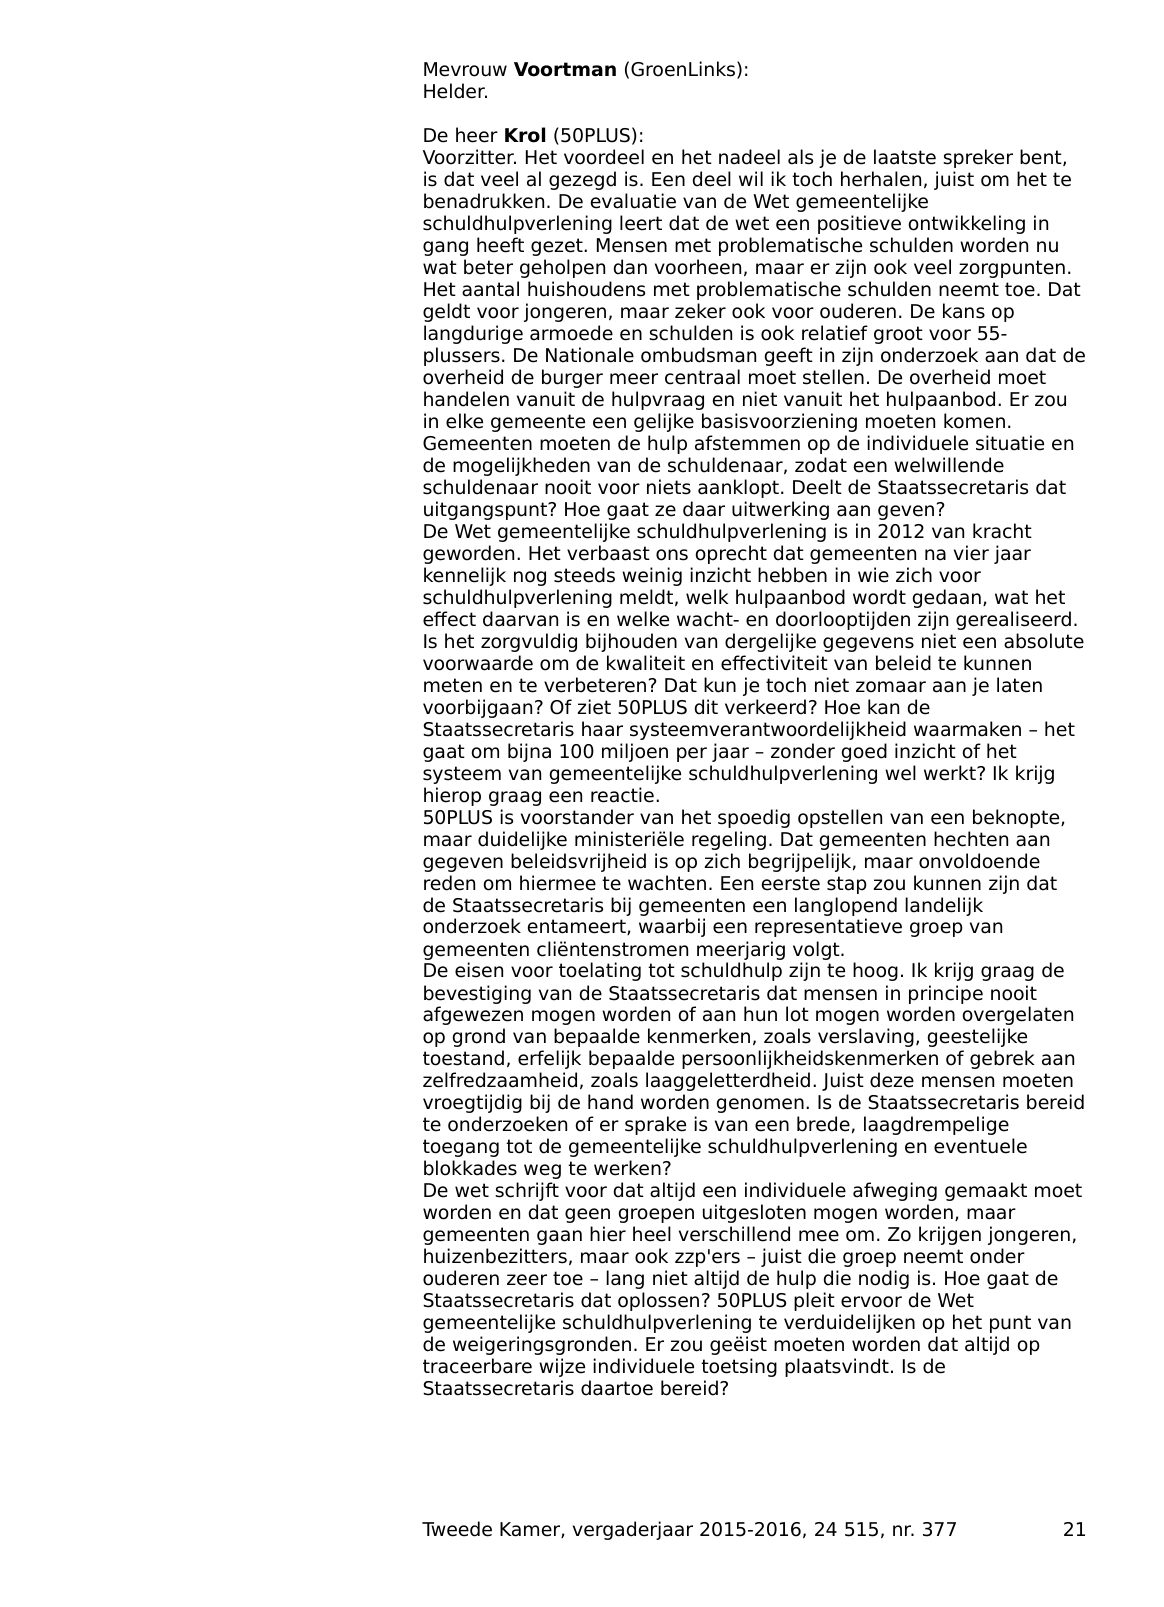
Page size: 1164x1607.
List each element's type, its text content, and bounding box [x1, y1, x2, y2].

text De heer Krol (50PLUS): [422, 125, 1087, 147]
text De Wet gemeentelijke schuldhulpverlening is in 2012 van kracht geworden. Het verbaast ons oprecht dat gemeenten na vier jaar kennelijk nog steeds weinig inzicht hebben in wie zich voor schuldhulpverlening meldt, welk hulpaanbod wordt gedaan, wat het effect daarvan is en welke wacht- en doorlooptijden zijn gerealiseerd. Is het zorgvuldig bijhouden van dergelijke gegevens niet een absolute voorwaarde om de kwaliteit en effectiviteit van beleid te kunnen meten en te verbeteren? Dat kun je toch niet zomaar aan je laten voorbijgaan? Of ziet 50PLUS dit verkeerd? Hoe kan de Staatssecretaris haar systeemverantwoordelijkheid waarmaken – het gaat om bijna 100 miljoen per jaar – zonder goed inzicht of het systeem van gemeentelijke schuldhulpverlening wel werkt? Ik krijg hierop graag een reactie. [422, 521, 1087, 807]
text De eisen voor toelating tot schuldhulp zijn te hoog. Ik krijg graag de bevestiging van de Staatssecretaris dat mensen in principe nooit afgewezen mogen worden of aan hun lot mogen worden overgelaten op grond van bepaalde kenmerken, zoals verslaving, geestelijke toestand, erfelijk bepaalde persoonlijkheidskenmerken of gebrek aan zelfredzaamheid, zoals laaggeletterdheid. Juist deze mensen moeten vroegtijdig bij de hand worden genomen. Is de Staatssecretaris bereid te onderzoeken of er sprake is van een brede, laagdrempelige toegang tot de gemeentelijke schuldhulpverlening en eventuele blokkades weg te werken? [422, 960, 1087, 1180]
text De wet schrijft voor dat altijd een individuele afweging gemaakt moet worden en dat geen groepen uitgesloten mogen worden, maar gemeenten gaan hier heel verschillend mee om. Zo krijgen jongeren, huizenbezitters, maar ook zzp'ers – juist die groep neemt onder ouderen zeer toe – lang niet altijd de hulp die nodig is. Hoe gaat de Staatssecretaris dat oplossen? 50PLUS pleit ervoor de Wet gemeentelijke schuldhulpverlening te verduidelijken op het punt van de weigeringsgronden. Er zou geëist moeten worden dat altijd op traceerbare wijze individuele toetsing plaatsvindt. Is de Staatssecretaris daartoe bereid? [422, 1180, 1087, 1400]
text Helder. [422, 81, 1087, 103]
text Mevrouw Voortman (GroenLinks): [422, 59, 1087, 81]
text Voorzitter. Het voordeel en het nadeel als je de laatste spreker bent, is dat veel al gezegd is. Een deel wil ik toch herhalen, juist om het te benadrukken. De evaluatie van de Wet gemeentelijke schuldhulpverlening leert dat de wet een positieve ontwikkeling in gang heeft gezet. Mensen met problematische schulden worden nu wat beter geholpen dan voorheen, maar er zijn ook veel zorgpunten. Het aantal huishoudens met problematische schulden neemt toe. Dat geldt voor jongeren, maar zeker ook voor ouderen. De kans op langdurige armoede en schulden is ook relatief groot voor 55-plussers. De Nationale ombudsman geeft in zijn onderzoek aan dat de overheid de burger meer centraal moet stellen. De overheid moet handelen vanuit de hulpvraag en niet vanuit het hulpaanbod. Er zou in elke gemeente een gelijke basisvoorziening moeten komen. Gemeenten moeten de hulp afstemmen op de individuele situatie en de mogelijkheden van de schuldenaar, zodat een welwillende schuldenaar nooit voor niets aanklopt. Deelt de Staatssecretaris dat uitgangspunt? Hoe gaat ze daar uitwerking aan geven? [422, 147, 1087, 521]
text 50PLUS is voorstander van het spoedig opstellen van een beknopte, maar duidelijke ministeriële regeling. Dat gemeenten hechten aan gegeven beleidsvrijheid is op zich begrijpelijk, maar onvoldoende reden om hiermee te wachten. Een eerste stap zou kunnen zijn dat de Staatssecretaris bij gemeenten een langlopend landelijk onderzoek entameert, waarbij een representatieve groep van gemeenten cliëntenstromen meerjarig volgt. [422, 807, 1087, 960]
